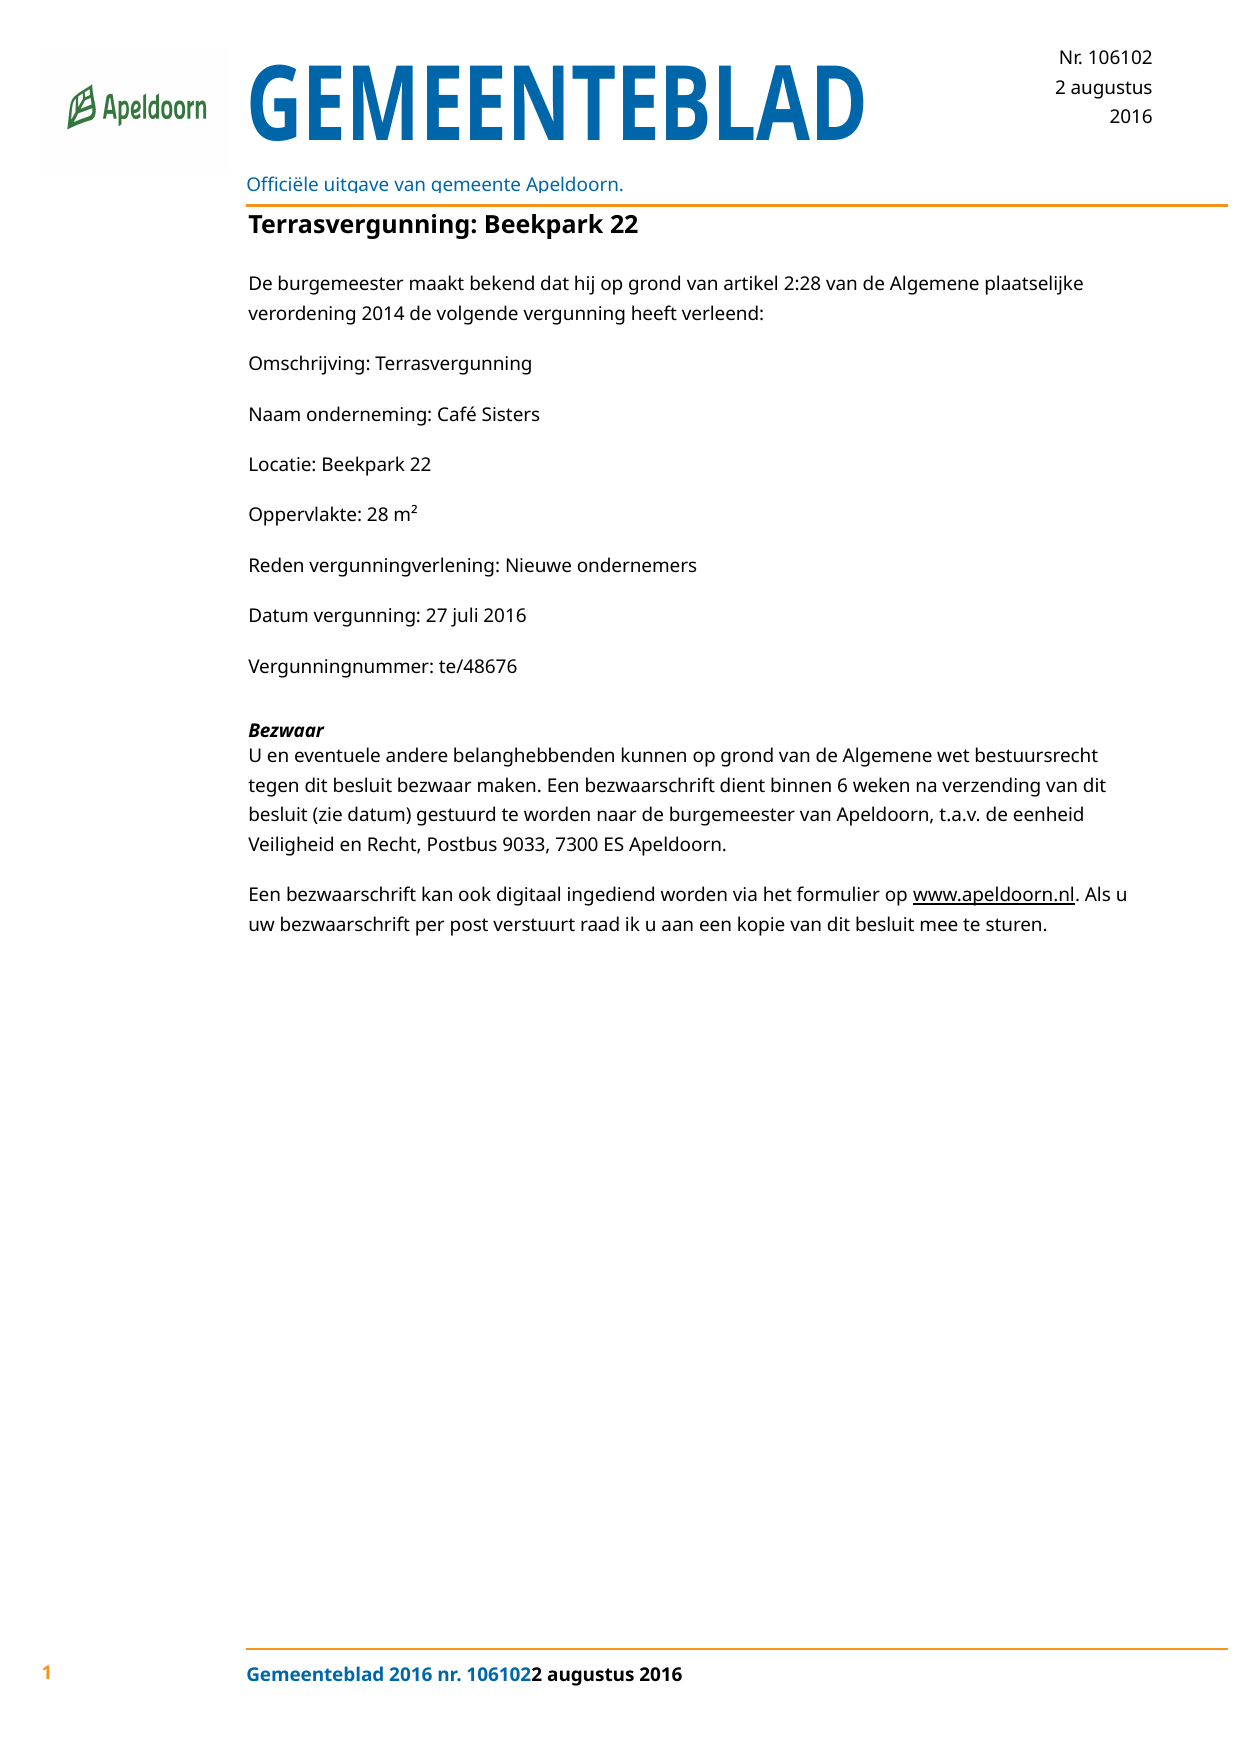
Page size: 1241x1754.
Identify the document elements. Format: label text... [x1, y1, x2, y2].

text Naam onderneming: Café Sisters [248, 401, 1152, 426]
text Datum vergunning: 27 juli 2016 [248, 602, 1152, 628]
text Terrasvergunning: Beekpark 22 [248, 207, 1152, 241]
text Vergunningnummer: te/48676 [248, 653, 1152, 678]
text Locatie: Beekpark 22 [248, 451, 1152, 477]
text Reden vergunningverlening: Nieuwe ondernemers [248, 552, 1152, 578]
text Oppervlakte: 28 m² [248, 502, 1152, 527]
picture [41, 47, 231, 172]
text Bezwaar [248, 717, 1152, 742]
text U en eventuele andere belanghebbenden kunnen op grond van de Algemene wet bestuursrecht tegen dit besluit bezwaar maken. Een bezwaarschrift dient binnen 6 weken na verzending van dit besluit (zie datum) gestuurd te worden naar de burgemeester van Apeldoorn, t.a.v. de eenheid Veiligheid en Recht, Postbus 9033, 7300 ES Apeldoorn. [248, 742, 1152, 857]
text Een bezwaarschrift kan ook digitaal ingediend worden via het formulier op www.apeldoorn.nl. Als u uw bezwaarschrift per post verstuurt raad ik u aan een kopie van dit besluit mee te sturen. [248, 882, 1152, 937]
text Omschrijving: Terrasvergunning [248, 350, 1152, 376]
text De burgemeester maakt bekend dat hij op grond van artikel 2:28 van de Algemene plaatselijke verordening 2014 de volgende vergunning heeft verleend: [248, 270, 1152, 326]
